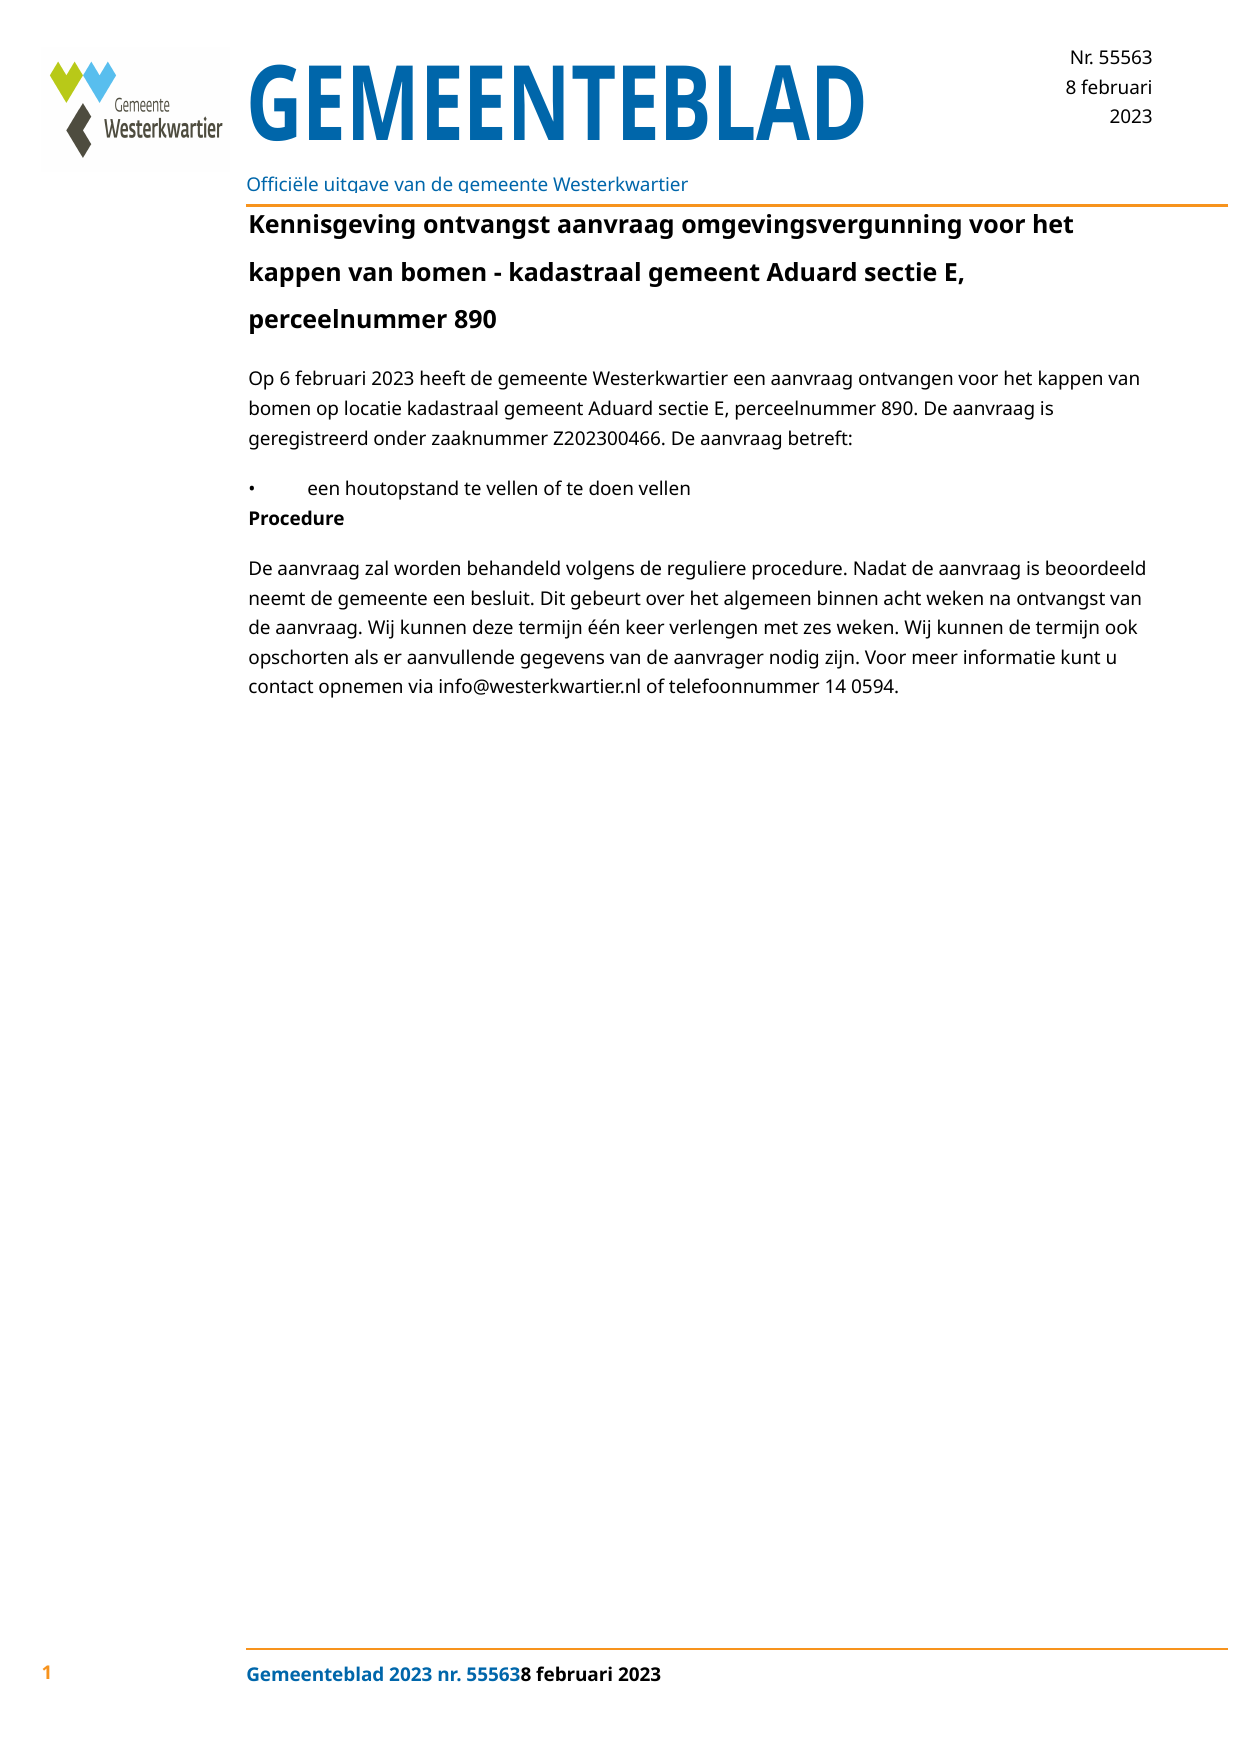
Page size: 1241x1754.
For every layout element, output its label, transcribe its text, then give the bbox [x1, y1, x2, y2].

text Procedure [248, 505, 1152, 530]
text Kennisgeving ontvangst aanvraag omgevingsvergunning voor het kappen van bomen - kadastraal gemeent Aduard sectie E, perceelnummer 890 [248, 207, 1152, 336]
picture [41, 47, 231, 172]
text Op 6 februari 2023 heeft de gemeente Westerkwartier een aanvraag ontvangen voor het kappen van bomen op locatie kadastraal gemeent Aduard sectie E, perceelnummer 890. De aanvraag is geregistreerd onder zaaknummer Z202300466. De aanvraag betreft: [248, 366, 1152, 450]
list een houtopstand te vellen of te doen vellen [248, 475, 1152, 501]
text De aanvraag zal worden behandeld volgens de reguliere procedure. Nadat de aanvraag is beoordeeld neemt de gemeente een besluit. Dit gebeurt over het algemeen binnen acht weken na ontvangst van de aanvraag. Wij kunnen deze termijn één keer verlengen met zes weken. Wij kunnen de termijn ook opschorten als er aanvullende gegevens van de aanvrager nodig zijn. Voor meer informatie kunt u contact opnemen via info@westerkwartier.nl of telefoonnummer 14 0594. [248, 555, 1152, 699]
